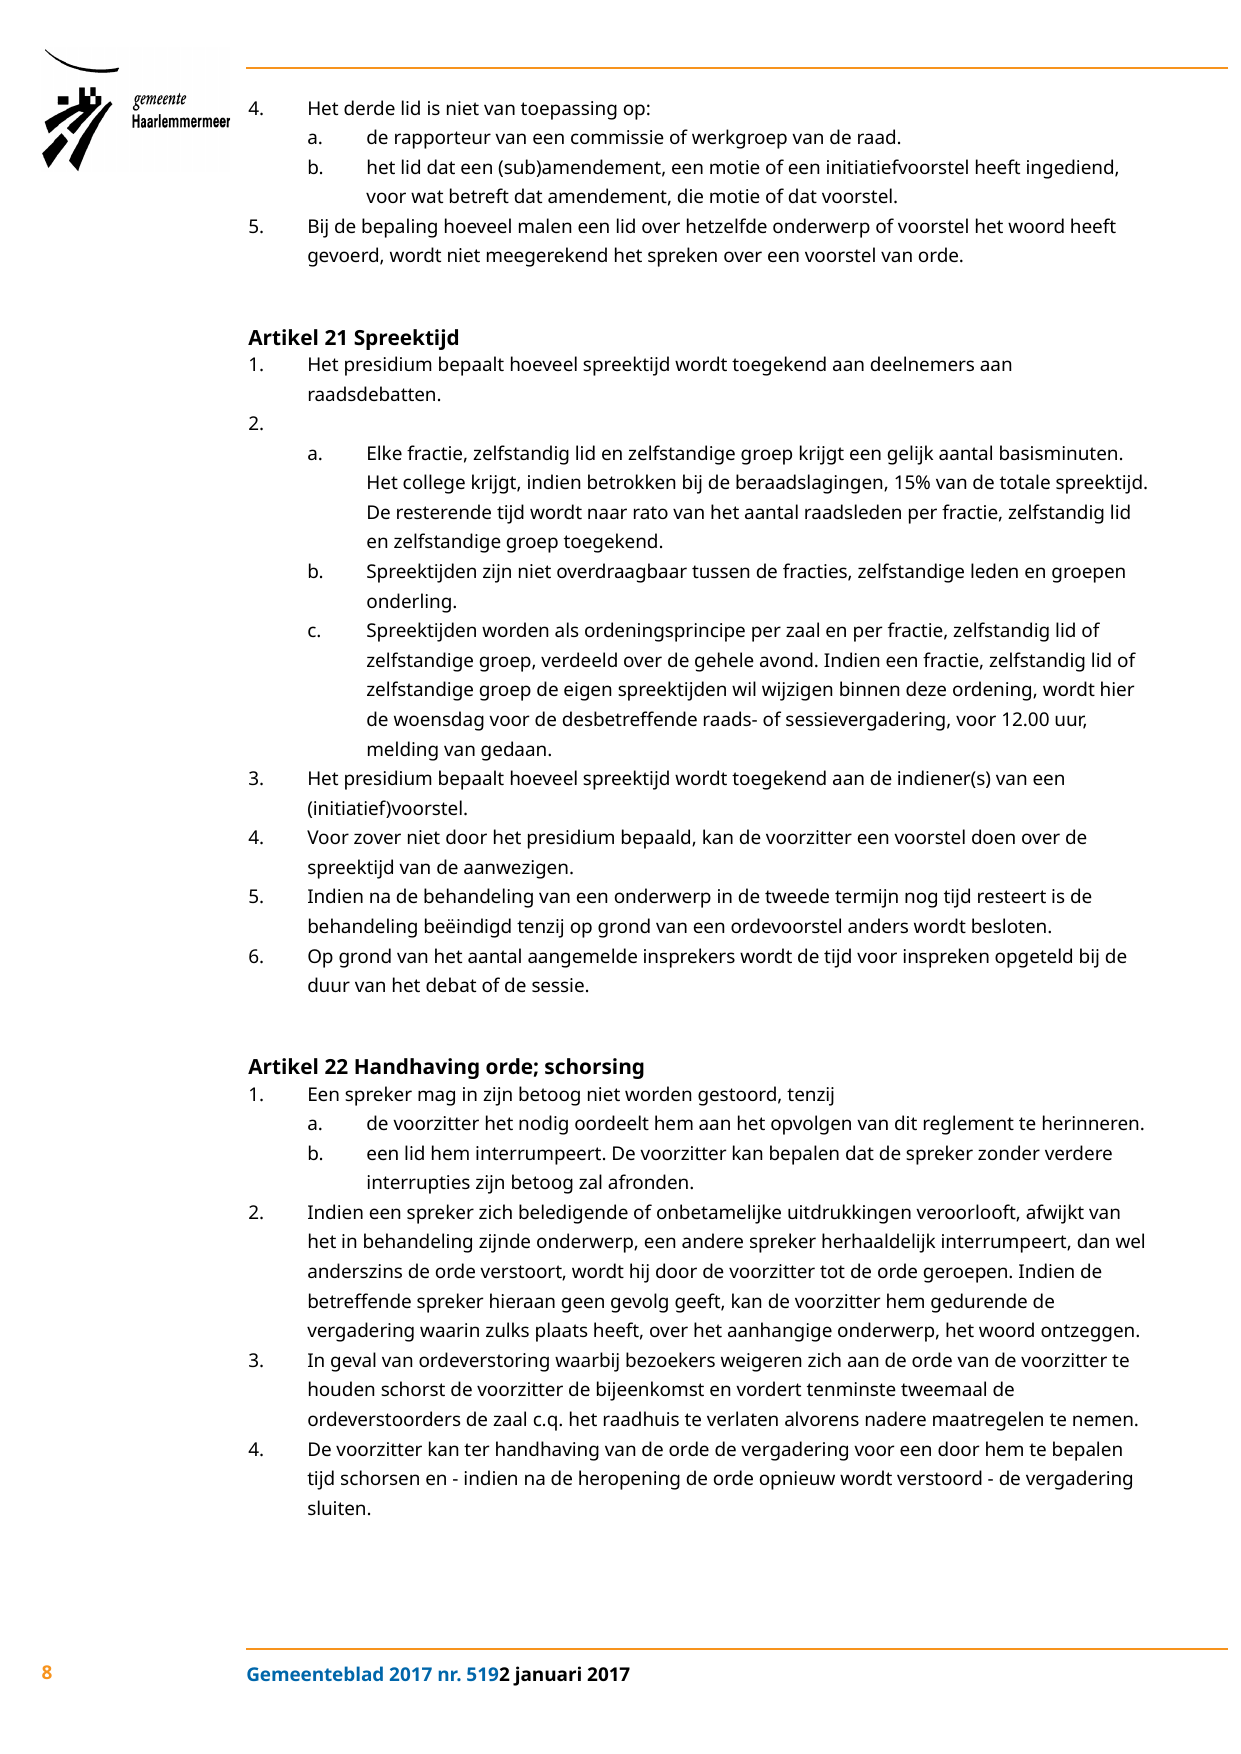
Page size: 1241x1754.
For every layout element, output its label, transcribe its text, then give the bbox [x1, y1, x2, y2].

list In geval van ordeverstoring waarbij bezoekers weigeren zich aan de orde van de voorzitter te houden schorst de voorzitter de bijeenkomst en vordert tenminste tweemaal de ordeverstoorders de zaal c.q. het raadhuis te verlaten alvorens nadere maatregelen te nemen. [248, 1347, 1152, 1432]
list Op grond van het aantal aangemelde insprekers wordt de tijd voor inspreken opgeteld bij de duur van het debat of de sessie. [248, 943, 1152, 998]
list Voor zover niet door het presidium bepaald, kan de voorzitter een voorstel doen over de spreektijd van de aanwezigen. [248, 824, 1152, 880]
text Artikel 22 Handhaving orde; schorsing [248, 1052, 1152, 1081]
list Spreektijden worden als ordeningsprincipe per zaal en per fractie, zelfstandig lid of zelfstandige groep, verdeeld over de gehele avond. Indien een fractie, zelfstandig lid of zelfstandige groep de eigen spreektijden wil wijzigen binnen deze ordening, wordt hier de woensdag voor de desbetreffende raads- of sessievergadering, voor 12.00 uur, melding van gedaan. [307, 617, 1152, 761]
list de rapporteur van een commissie of werkgroep van de raad. [307, 124, 1152, 150]
text Artikel 21 Spreektijd [248, 323, 1152, 351]
list een lid hem interrumpeert. De voorzitter kan bepalen dat de spreker zonder verdere interrupties zijn betoog zal afronden. [307, 1140, 1152, 1195]
list het lid dat een (sub)amendement, een motie of een initiatiefvoorstel heeft ingediend, voor wat betreft dat amendement, die motie of dat voorstel. [307, 154, 1152, 209]
list Spreektijden zijn niet overdraagbaar tussen de fracties, zelfstandige leden en groepen onderling. [307, 558, 1152, 613]
list Bij de bepaling hoeveel malen een lid over hetzelfde onderwerp of voorstel het woord heeft gevoerd, wordt niet meegerekend het spreken over een voorstel van orde. [248, 213, 1152, 268]
list Indien na de behandeling van een onderwerp in de tweede termijn nog tijd resteert is de behandeling beëindigd tenzij op grond van een ordevoorstel anders wordt besloten. [248, 884, 1152, 939]
list Een spreker mag in zijn betoog niet worden gestoord, tenzij [248, 1081, 1152, 1107]
list Elke fractie, zelfstandig lid en zelfstandige groep krijgt een gelijk aantal basisminuten. Het college krijgt, indien betrokken bij de beraadslagingen, 15% van de totale spreektijd. De resterende tijd wordt naar rato van het aantal raadsleden per fractie, zelfstandig lid en zelfstandige groep toegekend. [307, 440, 1152, 554]
list de voorzitter het nodig oordeelt hem aan het opvolgen van dit reglement te herinneren. [307, 1110, 1152, 1136]
list De voorzitter kan ter handhaving van de orde de vergadering voor een door hem te bepalen tijd schorsen en - indien na de heropening de orde opnieuw wordt verstoord - de vergadering sluiten. [248, 1436, 1152, 1521]
picture [41, 47, 231, 172]
list Indien een spreker zich beledigende of onbetamelijke uitdrukkingen veroorlooft, afwijkt van het in behandeling zijnde onderwerp, een andere spreker herhaaldelijk interrumpeert, dan wel anderszins de orde verstoort, wordt hij door de voorzitter tot de orde geroepen. Indien de betreffende spreker hieraan geen gevolg geeft, kan de voorzitter hem gedurende de vergadering waarin zulks plaats heeft, over het aanhangige onderwerp, het woord ontzeggen. [248, 1199, 1152, 1343]
list Het presidium bepaalt hoeveel spreektijd wordt toegekend aan de indiener(s) van een (initiatief)voorstel. [248, 765, 1152, 821]
list Het derde lid is niet van toepassing op: [248, 95, 1152, 121]
list Het presidium bepaalt hoeveel spreektijd wordt toegekend aan deelnemers aan raadsdebatten. [248, 351, 1152, 406]
